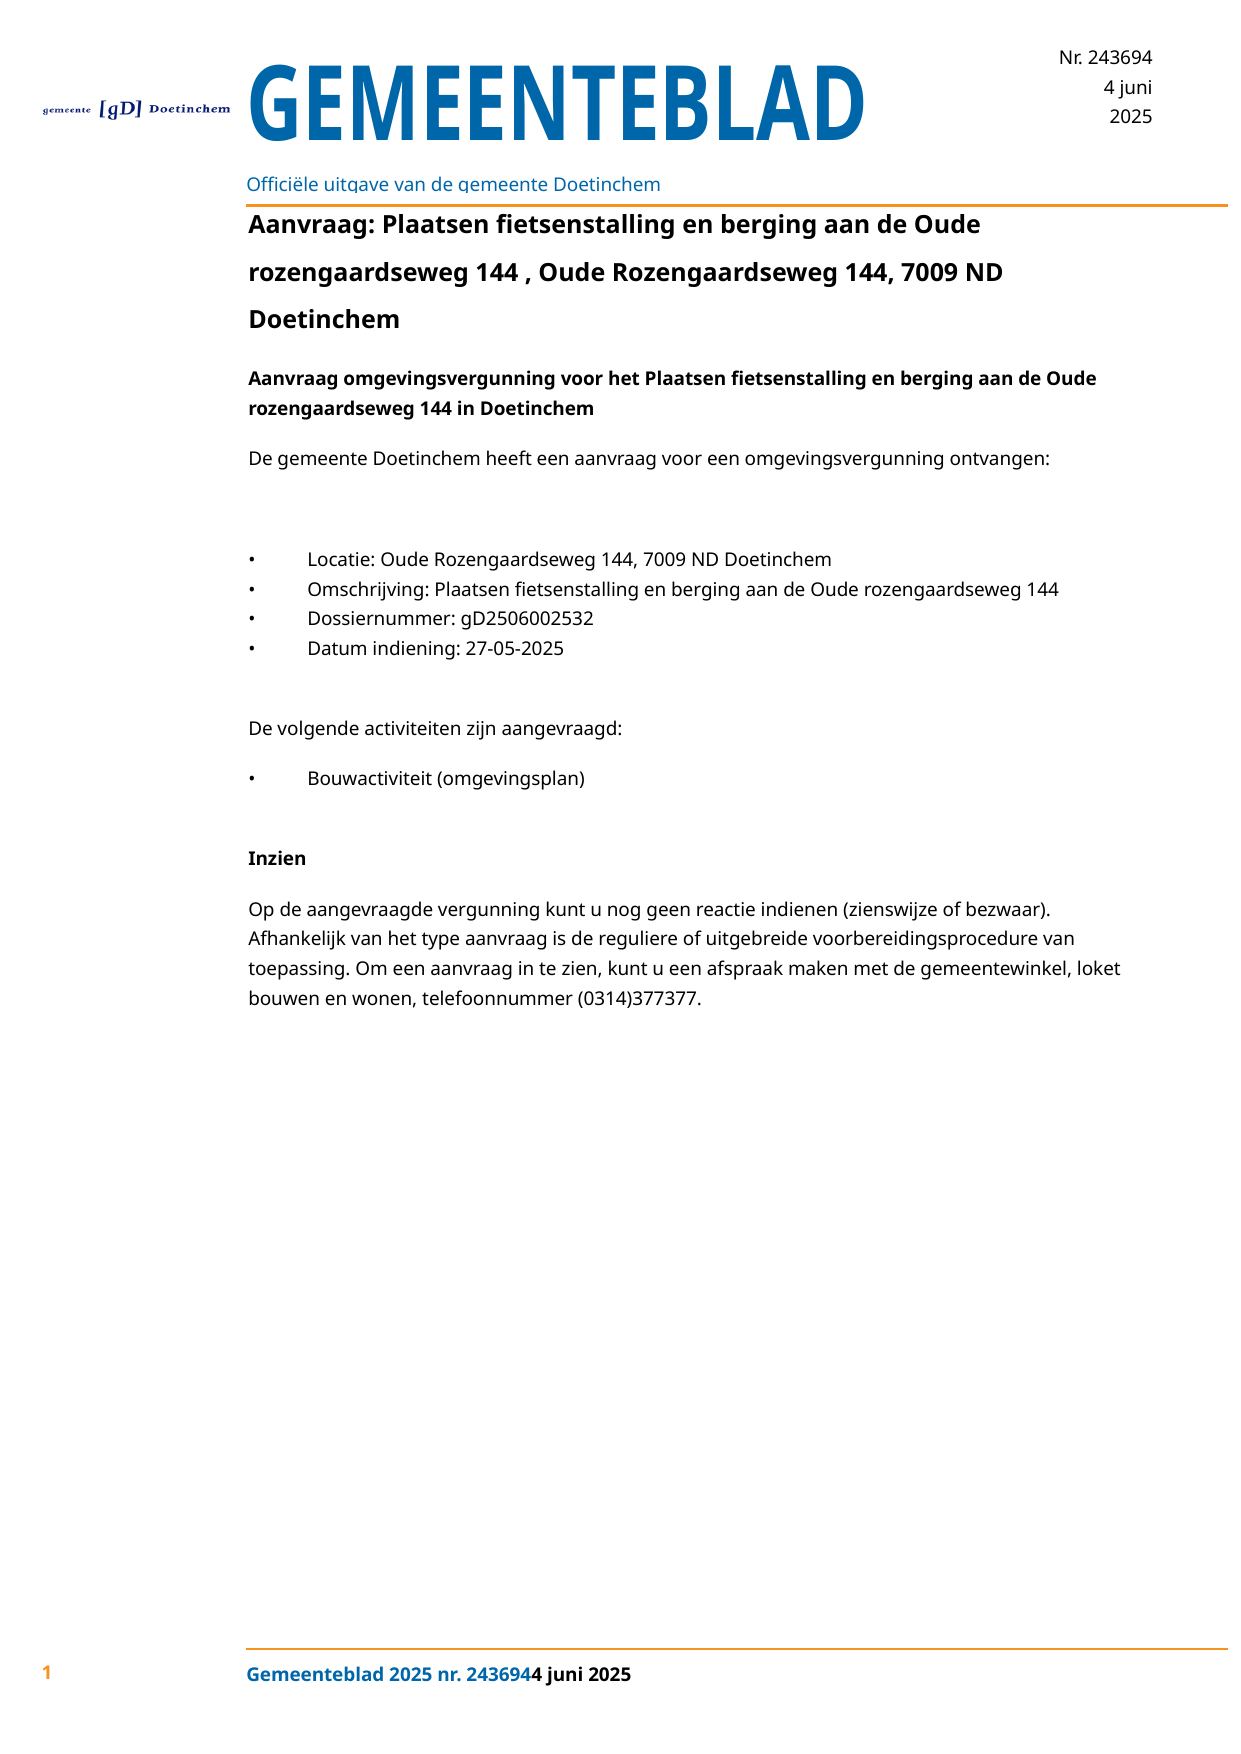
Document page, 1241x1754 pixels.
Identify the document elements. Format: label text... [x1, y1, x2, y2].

text Op de aangevraagde vergunning kunt u nog geen reactie indienen (zienswijze of bezwaar). Afhankelijk van het type aanvraag is de reguliere of uitgebreide voorbereidingsprocedure van toepassing. Om een aanvraag in te zien, kunt u een afspraak maken met de gemeentewinkel, loket bouwen en wonen, telefoonnummer (0314)377377. [248, 896, 1152, 1010]
list Omschrijving: Plaatsen fietsenstalling en berging aan de Oude rozengaardseweg 144 [248, 576, 1152, 602]
list Dossiernummer: gD2506002532 [248, 606, 1152, 631]
text De gemeente Doetinchem heeft een aanvraag voor een omgevingsvergunning ontvangen: [248, 446, 1152, 471]
text De volgende activiteiten zijn aangevraagd: [248, 715, 1152, 741]
picture [41, 47, 231, 172]
list Locatie: Oude Rozengaardseweg 144, 7009 ND Doetinchem [248, 546, 1152, 572]
text Aanvraag omgevingsvergunning voor het Plaatsen fietsenstalling en berging aan de Oude rozengaardseweg 144 in Doetinchem [248, 366, 1152, 421]
text Inzien [248, 846, 1152, 871]
list Datum indiening: 27-05-2025 [248, 635, 1152, 661]
list Bouwactiviteit (omgevingsplan) [248, 766, 1152, 791]
text Aanvraag: Plaatsen fietsenstalling en berging aan de Oude rozengaardseweg 144 , Oude Rozengaardseweg 144, 7009 ND Doetinchem [248, 207, 1152, 336]
